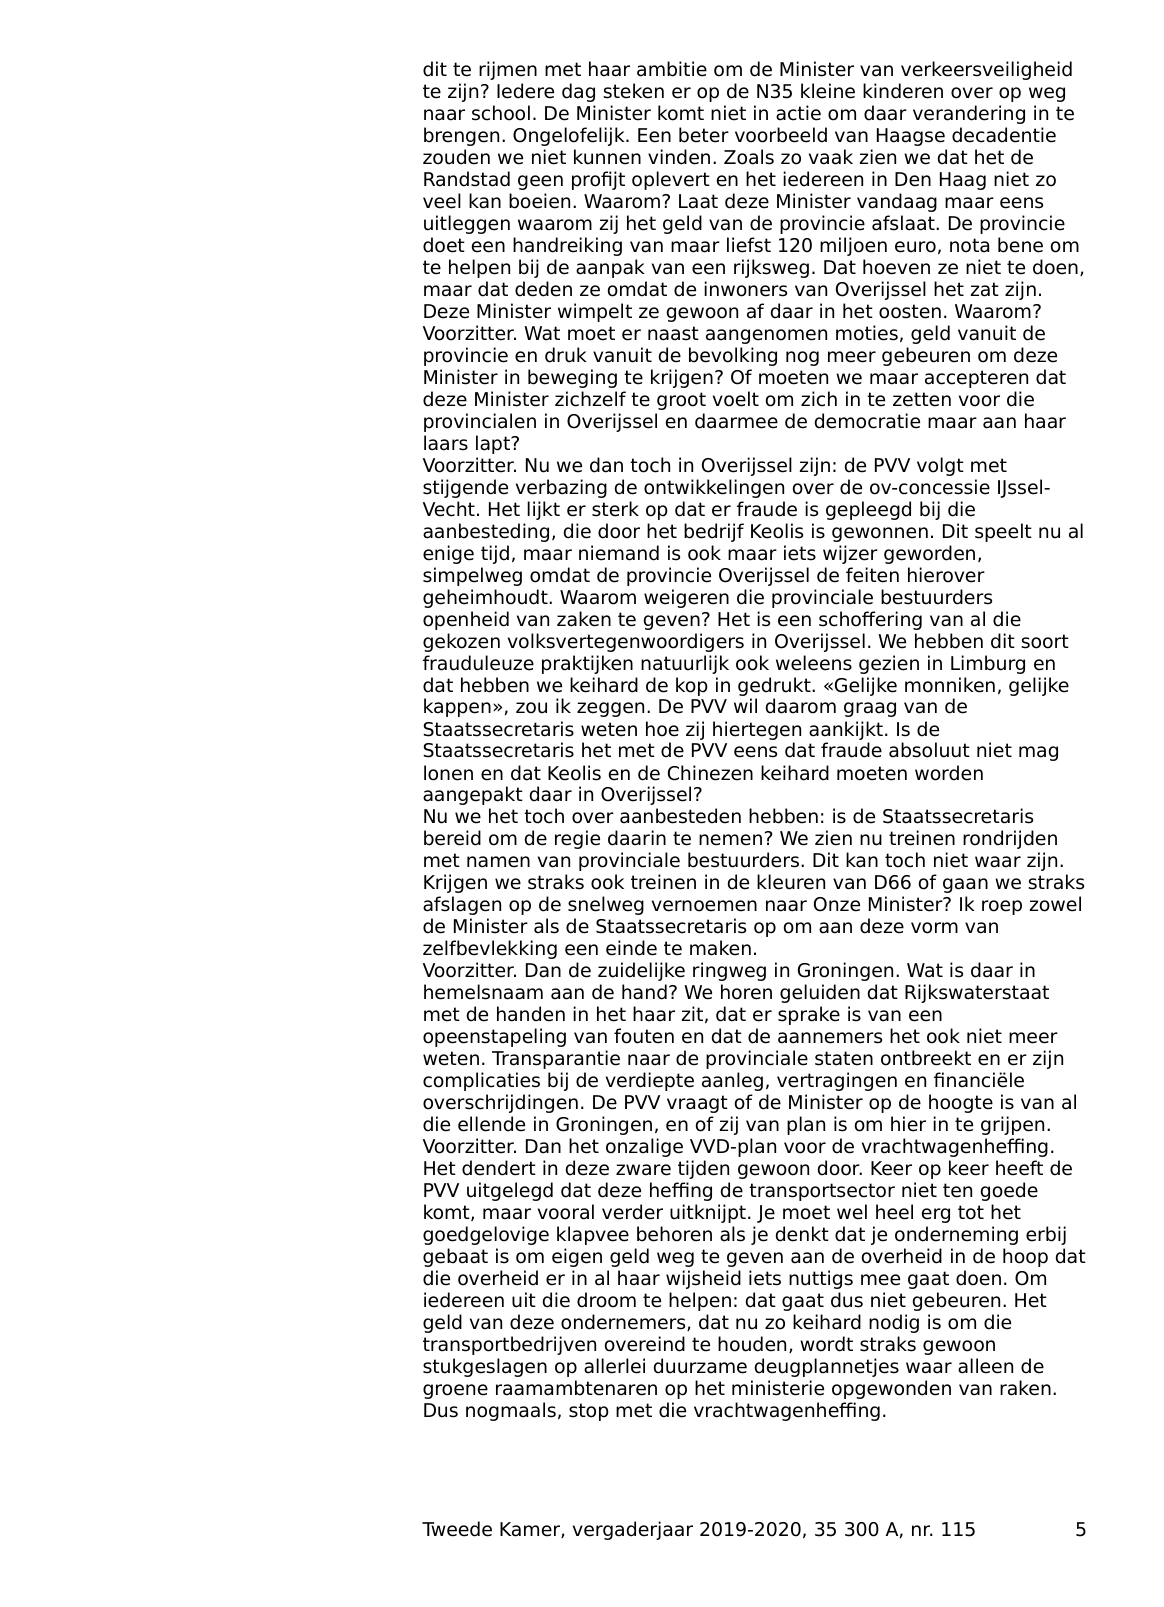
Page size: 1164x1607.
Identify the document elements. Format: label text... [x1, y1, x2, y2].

text dit te rijmen met haar ambitie om de Minister van verkeersveiligheid te zijn? Iedere dag steken er op de N35 kleine kinderen over op weg naar school. De Minister komt niet in actie om daar verandering in te brengen. Ongelofelijk. Een beter voorbeeld van Haagse decadentie zouden we niet kunnen vinden. Zoals zo vaak zien we dat het de Randstad geen profijt oplevert en het iedereen in Den Haag niet zo veel kan boeien. Waarom? Laat deze Minister vandaag maar eens uitleggen waarom zij het geld van de provincie afslaat. De provincie doet een handreiking van maar liefst 120 miljoen euro, nota bene om te helpen bij de aanpak van een rijksweg. Dat hoeven ze niet te doen, maar dat deden ze omdat de inwoners van Overijssel het zat zijn. Deze Minister wimpelt ze gewoon af daar in het oosten. Waarom? [422, 59, 1087, 323]
text Voorzitter. Nu we dan toch in Overijssel zijn: de PVV volgt met stijgende verbazing de ontwikkelingen over de ov-concessie IJssel-Vecht. Het lijkt er sterk op dat er fraude is gepleegd bij die aanbesteding, die door het bedrijf Keolis is gewonnen. Dit speelt nu al enige tijd, maar niemand is ook maar iets wijzer geworden, simpelweg omdat de provincie Overijssel de feiten hierover geheimhoudt. Waarom weigeren die provinciale bestuurders openheid van zaken te geven? Het is een schoffering van al die gekozen volksvertegenwoordigers in Overijssel. We hebben dit soort frauduleuze praktijken natuurlijk ook weleens gezien in Limburg en dat hebben we keihard de kop in gedrukt. «Gelijke monniken, gelijke kappen», zou ik zeggen. De PVV wil daarom graag van de Staatssecretaris weten hoe zij hiertegen aankijkt. Is de Staatssecretaris het met de PVV eens dat fraude absoluut niet mag lonen en dat Keolis en de Chinezen keihard moeten worden aangepakt daar in Overijssel? [422, 455, 1087, 806]
text Nu we het toch over aanbesteden hebben: is de Staatssecretaris bereid om de regie daarin te nemen? We zien nu treinen rondrijden met namen van provinciale bestuurders. Dit kan toch niet waar zijn. Krijgen we straks ook treinen in de kleuren van D66 of gaan we straks afslagen op de snelweg vernoemen naar Onze Minister? Ik roep zowel de Minister als de Staatssecretaris op om aan deze vorm van zelfbevlekking een einde te maken. [422, 806, 1087, 960]
text Voorzitter. Dan het onzalige VVD-plan voor de vrachtwagenheffing. Het dendert in deze zware tijden gewoon door. Keer op keer heeft de PVV uitgelegd dat deze heffing de transportsector niet ten goede komt, maar vooral verder uitknijpt. Je moet wel heel erg tot het goedgelovige klapvee behoren als je denkt dat je onderneming erbij gebaat is om eigen geld weg te geven aan de overheid in de hoop dat die overheid er in al haar wijsheid iets nuttigs mee gaat doen. Om iedereen uit die droom te helpen: dat gaat dus niet gebeuren. Het geld van deze ondernemers, dat nu zo keihard nodig is om die transportbedrijven overeind te houden, wordt straks gewoon stukgeslagen op allerlei duurzame deugplannetjes waar alleen de groene raamambtenaren op het ministerie opgewonden van raken. Dus nogmaals, stop met die vrachtwagenheffing. [422, 1136, 1087, 1422]
text Voorzitter. Wat moet er naast aangenomen moties, geld vanuit de provincie en druk vanuit de bevolking nog meer gebeuren om deze Minister in beweging te krijgen? Of moeten we maar accepteren dat deze Minister zichzelf te groot voelt om zich in te zetten voor die provincialen in Overijssel en daarmee de democratie maar aan haar laars lapt? [422, 323, 1087, 455]
text Voorzitter. Dan de zuidelijke ringweg in Groningen. Wat is daar in hemelsnaam aan de hand? We horen geluiden dat Rijkswaterstaat met de handen in het haar zit, dat er sprake is van een opeenstapeling van fouten en dat de aannemers het ook niet meer weten. Transparantie naar de provinciale staten ontbreekt en er zijn complicaties bij de verdiepte aanleg, vertragingen en financiële overschrijdingen. De PVV vraagt of de Minister op de hoogte is van al die ellende in Groningen, en of zij van plan is om hier in te grijpen. [422, 960, 1087, 1136]
